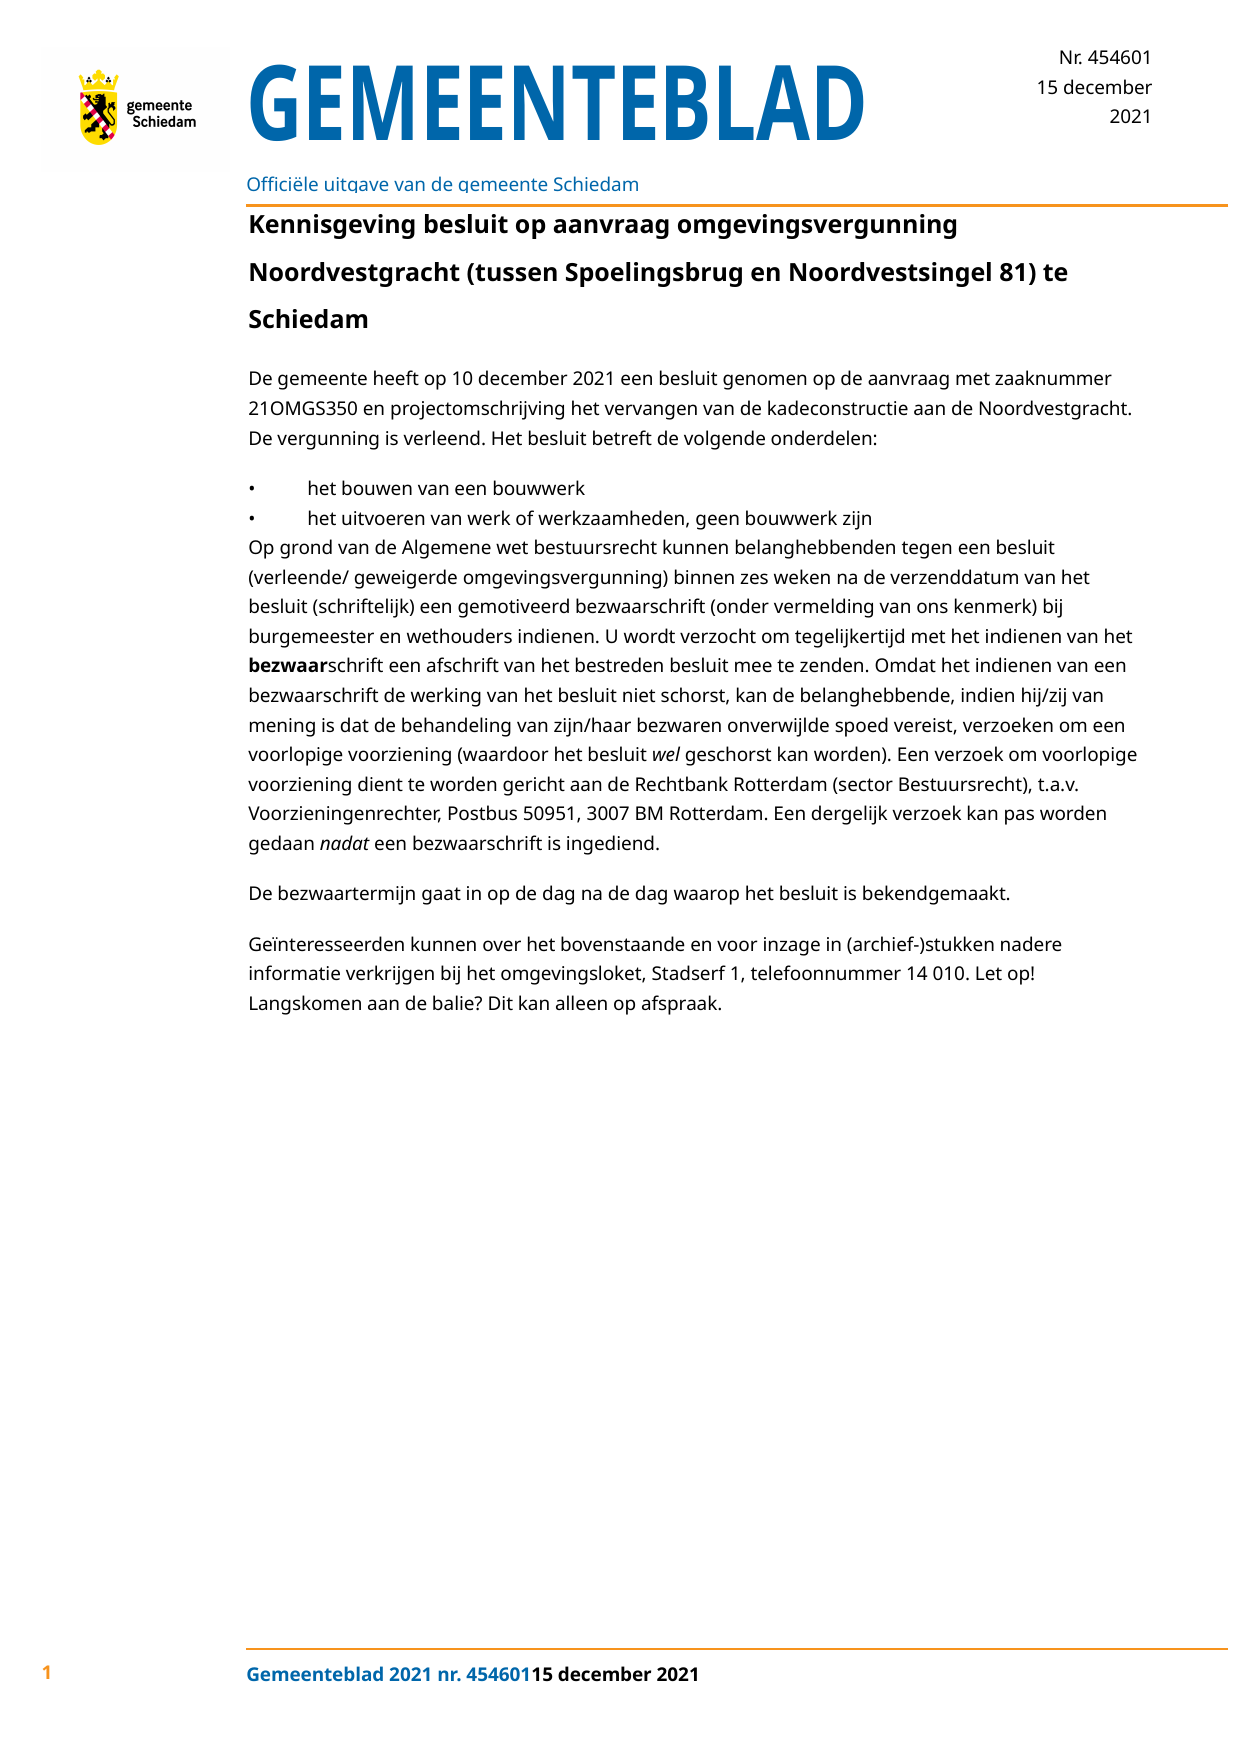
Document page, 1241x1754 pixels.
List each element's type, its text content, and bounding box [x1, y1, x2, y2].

picture [41, 47, 231, 172]
text Kennisgeving besluit op aanvraag omgevingsvergunning Noordvestgracht (tussen Spoelingsbrug en Noordvestsingel 81) te Schiedam [248, 207, 1152, 336]
text Geïnteresseerden kunnen over het bovenstaande en voor inzage in (archief-)stukken nadere informatie verkrijgen bij het omgevingsloket, Stadserf 1, telefoonnummer 14 010. Let op! Langskomen aan de balie? Dit kan alleen op afspraak. [248, 931, 1152, 1016]
list het bouwen van een bouwwerk [248, 475, 1152, 501]
list het uitvoeren van werk of werkzaamheden, geen bouwwerk zijn [248, 505, 1152, 530]
text Op grond van de Algemene wet bestuursrecht kunnen belanghebbenden tegen een besluit (verleende/ geweigerde omgevingsvergunning) binnen zes weken na de verzenddatum van het besluit (schriftelijk) een gemotiveerd bezwaarschrift (onder vermelding van ons kenmerk) bij burgemeester en wethouders indienen. U wordt verzocht om tegelijkertijd met het indienen van het bezwaarschrift een afschrift van het bestreden besluit mee te zenden. Omdat het indienen van een bezwaarschrift de werking van het besluit niet schorst, kan de belanghebbende, indien hij/zij van mening is dat de behandeling van zijn/haar bezwaren onverwijlde spoed vereist, verzoeken om een voorlopige voorziening (waardoor het besluit wel geschorst kan worden). Een verzoek om voorlopige voorziening dient te worden gericht aan de Rechtbank Rotterdam (sector Bestuursrecht), t.a.v. Voorzieningenrechter, Postbus 50951, 3007 BM Rotterdam. Een dergelijk verzoek kan pas worden gedaan nadat een bezwaarschrift is ingediend. [248, 534, 1152, 856]
text De bezwaartermijn gaat in op de dag na de dag waarop het besluit is bekendgemaakt. [248, 881, 1152, 906]
text De gemeente heeft op 10 december 2021 een besluit genomen op de aanvraag met zaaknummer 21OMGS350 en projectomschrijving het vervangen van de kadeconstructie aan de Noordvestgracht. De vergunning is verleend. Het besluit betreft de volgende onderdelen: [248, 366, 1152, 450]
